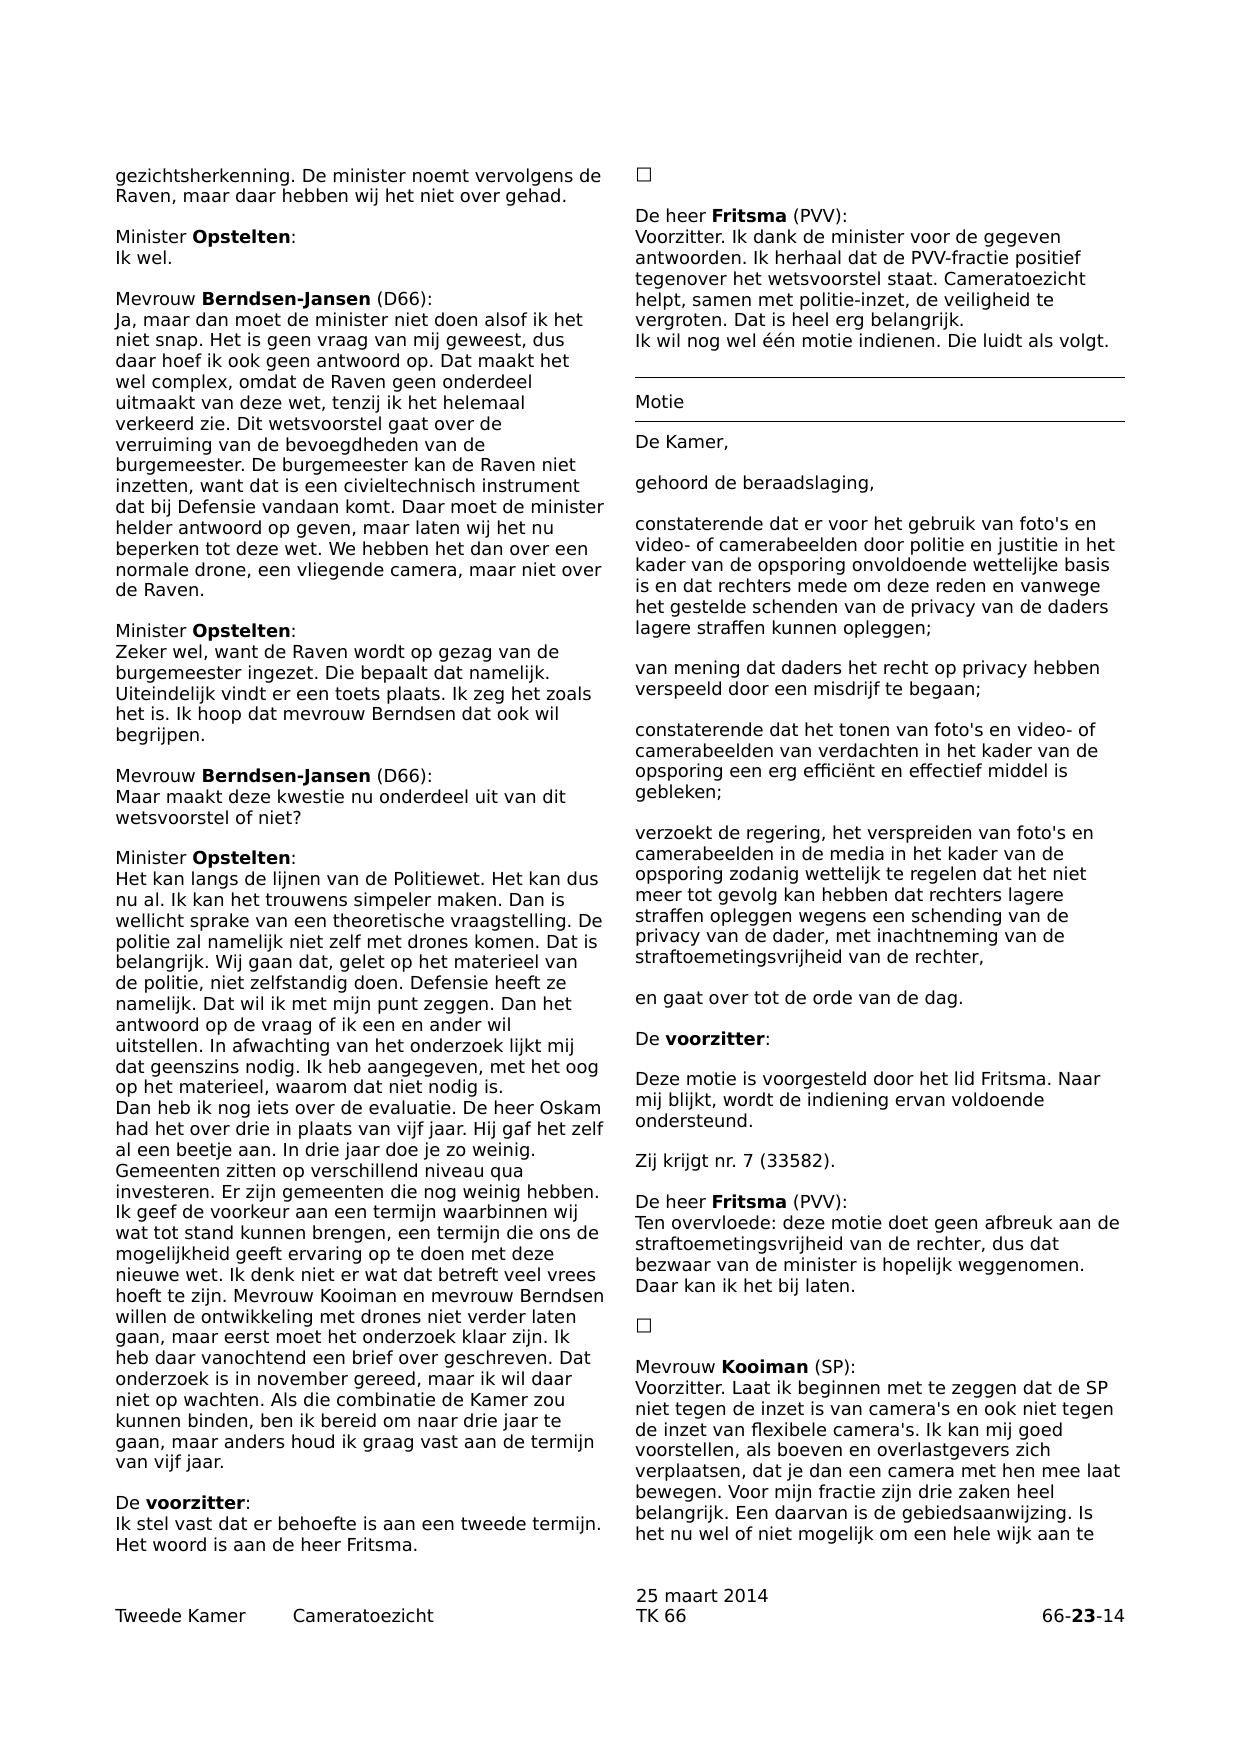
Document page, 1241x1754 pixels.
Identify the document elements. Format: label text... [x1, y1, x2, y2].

text en gaat over tot de orde van de dag. [635, 988, 1125, 1008]
text Minister Opstelten: [115, 621, 605, 642]
text De voorzitter: [635, 1028, 1125, 1049]
text Mevrouw Kooiman (SP): [635, 1357, 1125, 1378]
text Mevrouw Berndsen-Jansen (D66): [115, 766, 605, 787]
text Voorzitter. Laat ik beginnen met te zeggen dat de SP niet tegen de inzet is van camera's en ook niet tegen de inzet van flexibele camera's. Ik kan mij goed voorstellen, als boeven en overlastgevers zich verplaatsen, dat je dan een camera met hen mee laat bewegen. Voor mijn fractie zijn drie zaken heel belangrijk. Een daarvan is de gebiedsaanwijzing. Is het nu wel of niet mogelijk om een hele wijk aan te [635, 1378, 1125, 1544]
text Ja, maar dan moet de minister niet doen alsof ik het niet snap. Het is geen vraag van mij geweest, dus daar hoef ik ook geen antwoord op. Dat maakt het wel complex, omdat de Raven geen onderdeel uitmaakt van deze wet, tenzij ik het helemaal verkeerd zie. Dit wetsvoorstel gaat over de verruiming van de bevoegdheden van de burgemeester. De burgemeester kan de Raven niet inzetten, want dat is een civieltechnisch instrument dat bij Defensie vandaan komt. Daar moet de minister helder antwoord op geven, maar laten wij het nu beperken tot deze wet. We hebben het dan over een normale drone, een vliegende camera, maar niet over de Raven. [115, 309, 605, 601]
text Minister Opstelten: [115, 227, 605, 248]
text Voorzitter. Ik dank de minister voor de gegeven antwoorden. Ik herhaal dat de PVV-fractie positief tegenover het wetsvoorstel staat. Cameratoezicht helpt, samen met politie-inzet, de veiligheid te vergroten. Dat is heel erg belangrijk. [635, 227, 1125, 331]
text Ik wel. [115, 248, 605, 268]
text Zeker wel, want de Raven wordt op gezag van de burgemeester ingezet. Die bepaalt dat namelijk. Uiteindelijk vindt er een toets plaats. Ik zeg het zoals het is. Ik hoop dat mevrouw Berndsen dat ook wil begrijpen. [115, 642, 605, 746]
text De heer Fritsma (PVV): [635, 206, 1125, 227]
text De Kamer, [635, 432, 1125, 453]
text Minister Opstelten: [115, 848, 605, 869]
text gezichtsherkenning. De minister noemt vervolgens de Raven, maar daar hebben wij het niet over gehad. [115, 165, 605, 207]
text ⬜ [635, 165, 1125, 186]
text Ten overvloede: deze motie doet geen afbreuk aan de straftoemetingsvrijheid van de rechter, dus dat bezwaar van de minister is hopelijk weggenomen. Daar kan ik het bij laten. [635, 1213, 1125, 1296]
text De heer Fritsma (PVV): [635, 1192, 1125, 1213]
text Het kan langs de lijnen van de Politiewet. Het kan dus nu al. Ik kan het trouwens simpeler maken. Dan is wellicht sprake van een theoretische vraagstelling. De politie zal namelijk niet zelf met drones komen. Dat is belangrijk. Wij gaan dat, gelet op het materieel van de politie, niet zelfstandig doen. Defensie heeft ze namelijk. Dat wil ik met mijn punt zeggen. Dan het antwoord op de vraag of ik een en ander wil uitstellen. In afwachting van het onderzoek lijkt mij dat geenszins nodig. Ik heb aangegeven, met het oog op het materieel, waarom dat niet nodig is. [115, 869, 605, 1098]
text Dan heb ik nog iets over de evaluatie. De heer Oskam had het over drie in plaats van vijf jaar. Hij gaf het zelf al een beetje aan. In drie jaar doe je zo weinig. Gemeenten zitten op verschillend niveau qua investeren. Er zijn gemeenten die nog weinig hebben. Ik geef de voorkeur aan een termijn waarbinnen wij wat tot stand kunnen brengen, een termijn die ons de mogelijkheid geeft ervaring op te doen met deze nieuwe wet. Ik denk niet er wat dat betreft veel vrees hoeft te zijn. Mevrouw Kooiman en mevrouw Berndsen willen de ontwikkeling met drones niet verder laten gaan, maar eerst moet het onderzoek klaar zijn. Ik heb daar vanochtend een brief over geschreven. Dat onderzoek is in november gereed, maar ik wil daar niet op wachten. Als die combinatie de Kamer zou kunnen binden, ben ik bereid om naar drie jaar te gaan, maar anders houd ik graag vast aan de termijn van vijf jaar. [115, 1098, 605, 1473]
text gehoord de beraadslaging, [635, 473, 1125, 494]
text De voorzitter: [115, 1493, 605, 1514]
text van mening dat daders het recht op privacy hebben verspeeld door een misdrijf te begaan; [635, 658, 1125, 700]
text Ik stel vast dat er behoefte is aan een tweede termijn. [115, 1514, 605, 1535]
text Het woord is aan de heer Fritsma. [115, 1535, 605, 1556]
text Maar maakt deze kwestie nu onderdeel uit van dit wetsvoorstel of niet? [115, 787, 605, 828]
text verzoekt de regering, het verspreiden van foto's en camerabeelden in de media in het kader van de opsporing zodanig wettelijk te regelen dat het niet meer tot gevolg kan hebben dat rechters lagere straffen opleggen wegens een schending van de privacy van de dader, met inachtneming van de straftoemetingsvrijheid van de rechter, [635, 823, 1125, 968]
text Zij krijgt nr. 7 (33582). [635, 1151, 1125, 1172]
text Deze motie is voorgesteld door het lid Fritsma. Naar mij blijkt, wordt de indiening ervan voldoende ondersteund. [635, 1069, 1125, 1131]
text constaterende dat het tonen van foto's en video- of camerabeelden van verdachten in het kader van de opsporing een erg efficiënt en effectief middel is gebleken; [635, 720, 1125, 803]
text Ik wil nog wel één motie indienen. Die luidt als volgt. [635, 331, 1125, 352]
text constaterende dat er voor het gebruik van foto's en video- of camerabeelden door politie en justitie in het kader van de opsporing onvoldoende wettelijke basis is en dat rechters mede om deze reden en vanwege het gestelde schenden van de privacy van de daders lagere straffen kunnen opleggen; [635, 514, 1125, 638]
text Motie [635, 392, 1125, 412]
text Mevrouw Berndsen-Jansen (D66): [115, 288, 605, 309]
text ⬜ [635, 1316, 1125, 1337]
